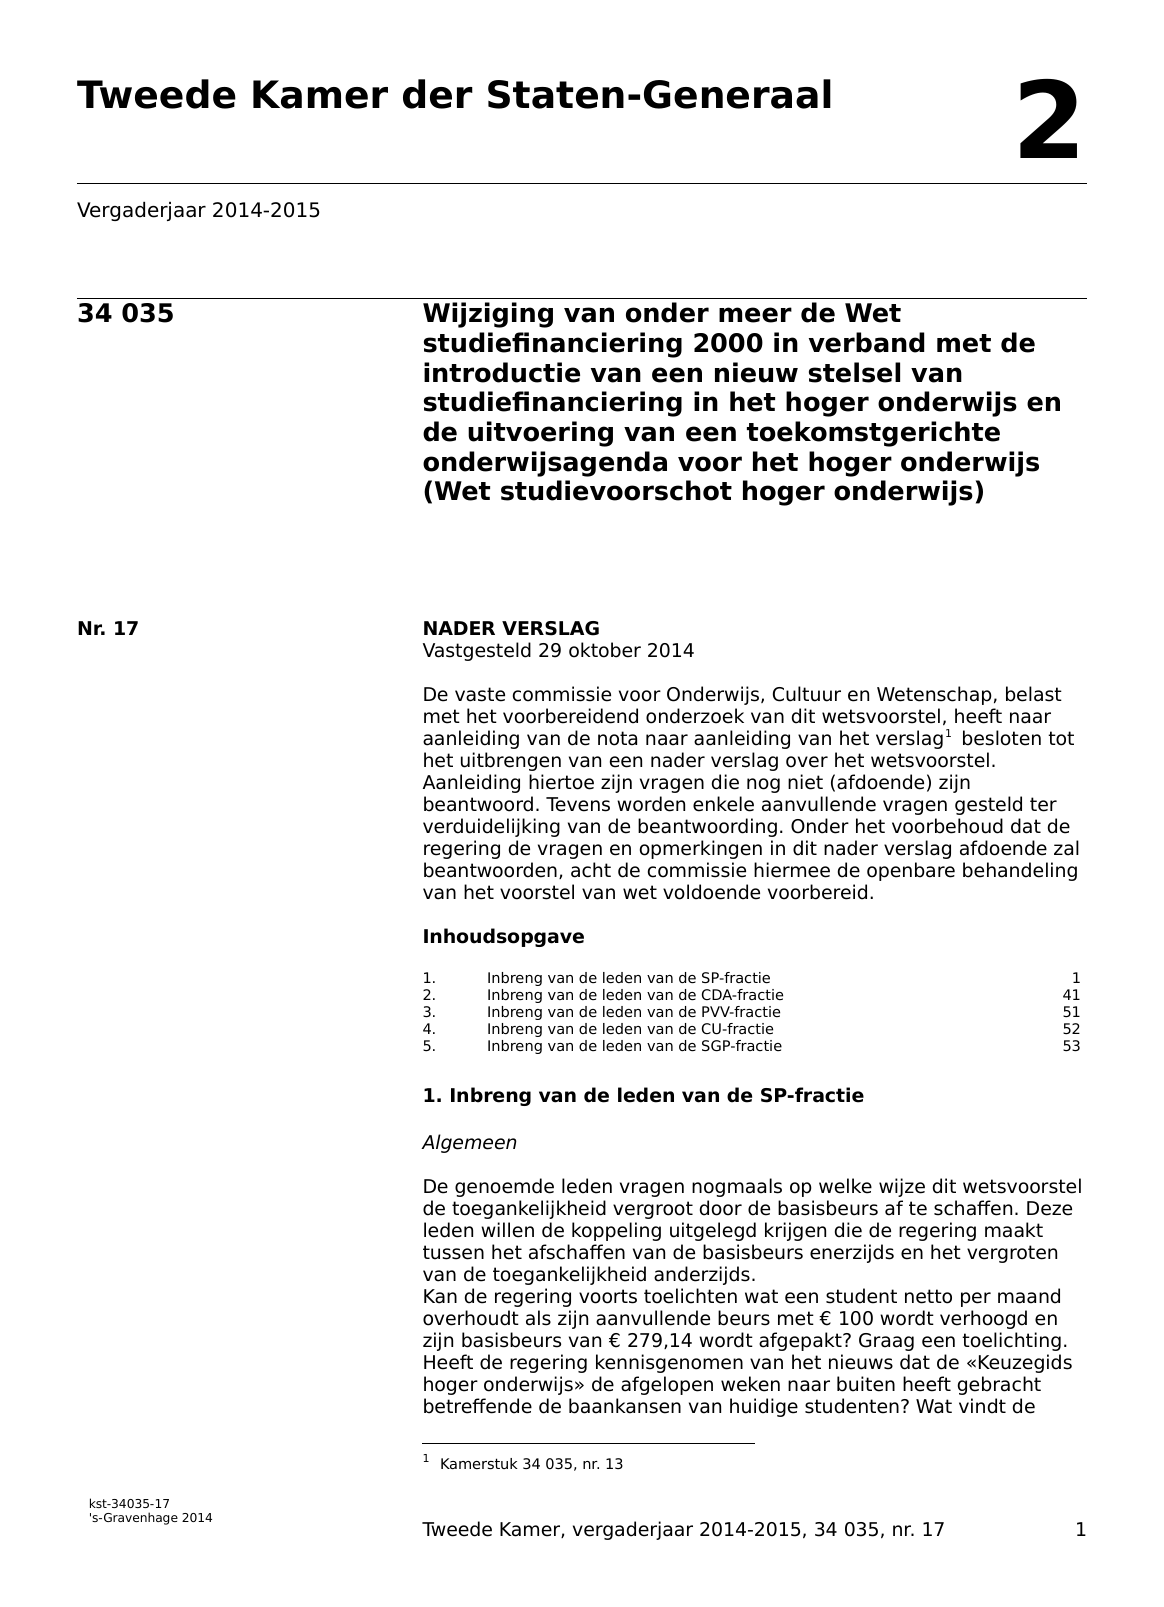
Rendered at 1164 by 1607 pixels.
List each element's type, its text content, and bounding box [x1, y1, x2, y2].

table_cell 52 [1022, 1021, 1087, 1038]
table_cell 4. [422, 1021, 481, 1038]
subtitle Inhoudsopgave [422, 926, 1087, 948]
text Kamerstuk 34 035, nr. 13 [422, 1452, 1087, 1474]
table_cell 2. [422, 987, 481, 1004]
table_header Tweede Kamer der Staten-Generaal [77, 59, 886, 183]
text Vastgesteld 29 oktober 2014 [422, 640, 1087, 662]
text Heeft de regering kennisgenomen van het nieuws dat de «Keuzegids hoger onderwijs» de afgelopen weken naar buiten heeft gebracht betreffende de baankansen van huidige studenten? Wat vindt de [422, 1352, 1087, 1418]
table_cell 3. [422, 1004, 481, 1021]
table_cell 41 [1022, 987, 1087, 1004]
subtitle 34 035 Wijziging van onder meer de Wet studiefinanciering 2000 in verband met de introductie van een nieuw stelsel van studiefinanciering in het hoger onderwijs en de uitvoering van een toekomstgerichte onderwijsagenda voor het hoger onderwijs (Wet studievoorschot hoger onderwijs) [77, 299, 1087, 507]
table_cell Vergaderjaar 2014-2015 [77, 184, 1087, 298]
subtitle 1. Inbreng van de leden van de SP-fractie [422, 1085, 1087, 1107]
table_cell Inbreng van de leden van de CDA-fractie [481, 987, 1022, 1004]
table_header 2 [886, 59, 1087, 183]
table_cell 5. [422, 1038, 481, 1055]
text De vaste commissie voor Onderwijs, Cultuur en Wetenschap, belast met het voorbereidend onderzoek van dit wetsvoorstel, heeft naar aanleiding van de nota naar aanleiding van het verslag besloten tot het uitbrengen van een nader verslag over het wetsvoorstel. Aanleiding hiertoe zijn vragen die nog niet (afdoende) zijn beantwoord. Tevens worden enkele aanvullende vragen gesteld ter verduidelijking van de beantwoording. Onder het voorbehoud dat de regering de vragen en opmerkingen in dit nader verslag afdoende zal beantwoorden, acht de commissie hiermee de openbare behandeling van het voorstel van wet voldoende voorbereid. [422, 684, 1087, 904]
text 's-Gravenhage 2014 [88, 1511, 323, 1525]
subtitle Algemeen [422, 1132, 1087, 1154]
text Kan de regering voorts toelichten wat een student netto per maand overhoudt als zijn aanvullende beurs met € 100 wordt verhoogd en zijn basisbeurs van € 279,14 wordt afgepakt? Graag een toelichting. [422, 1286, 1087, 1352]
table_cell Inbreng van de leden van de CU-fractie [481, 1021, 1022, 1038]
table_header 1. [422, 970, 481, 987]
table_cell Inbreng van de leden van de SGP-fractie [481, 1038, 1022, 1055]
table_header Inbreng van de leden van de SP-fractie [481, 970, 1022, 987]
text kst-34035-17 [88, 1497, 323, 1511]
subtitle Nr. 17 NADER VERSLAG [77, 618, 1087, 640]
table_header 1 [1022, 970, 1087, 987]
text De genoemde leden vragen nogmaals op welke wijze dit wetsvoorstel de toegankelijkheid vergroot door de basisbeurs af te schaffen. Deze leden willen de koppeling uitgelegd krijgen die de regering maakt tussen het afschaffen van de basisbeurs enerzijds en het vergroten van de toegankelijkheid anderzijds. [422, 1176, 1087, 1286]
table_cell 53 [1022, 1038, 1087, 1055]
table_cell Inbreng van de leden van de PVV-fractie [481, 1004, 1022, 1021]
table_cell 51 [1022, 1004, 1087, 1021]
